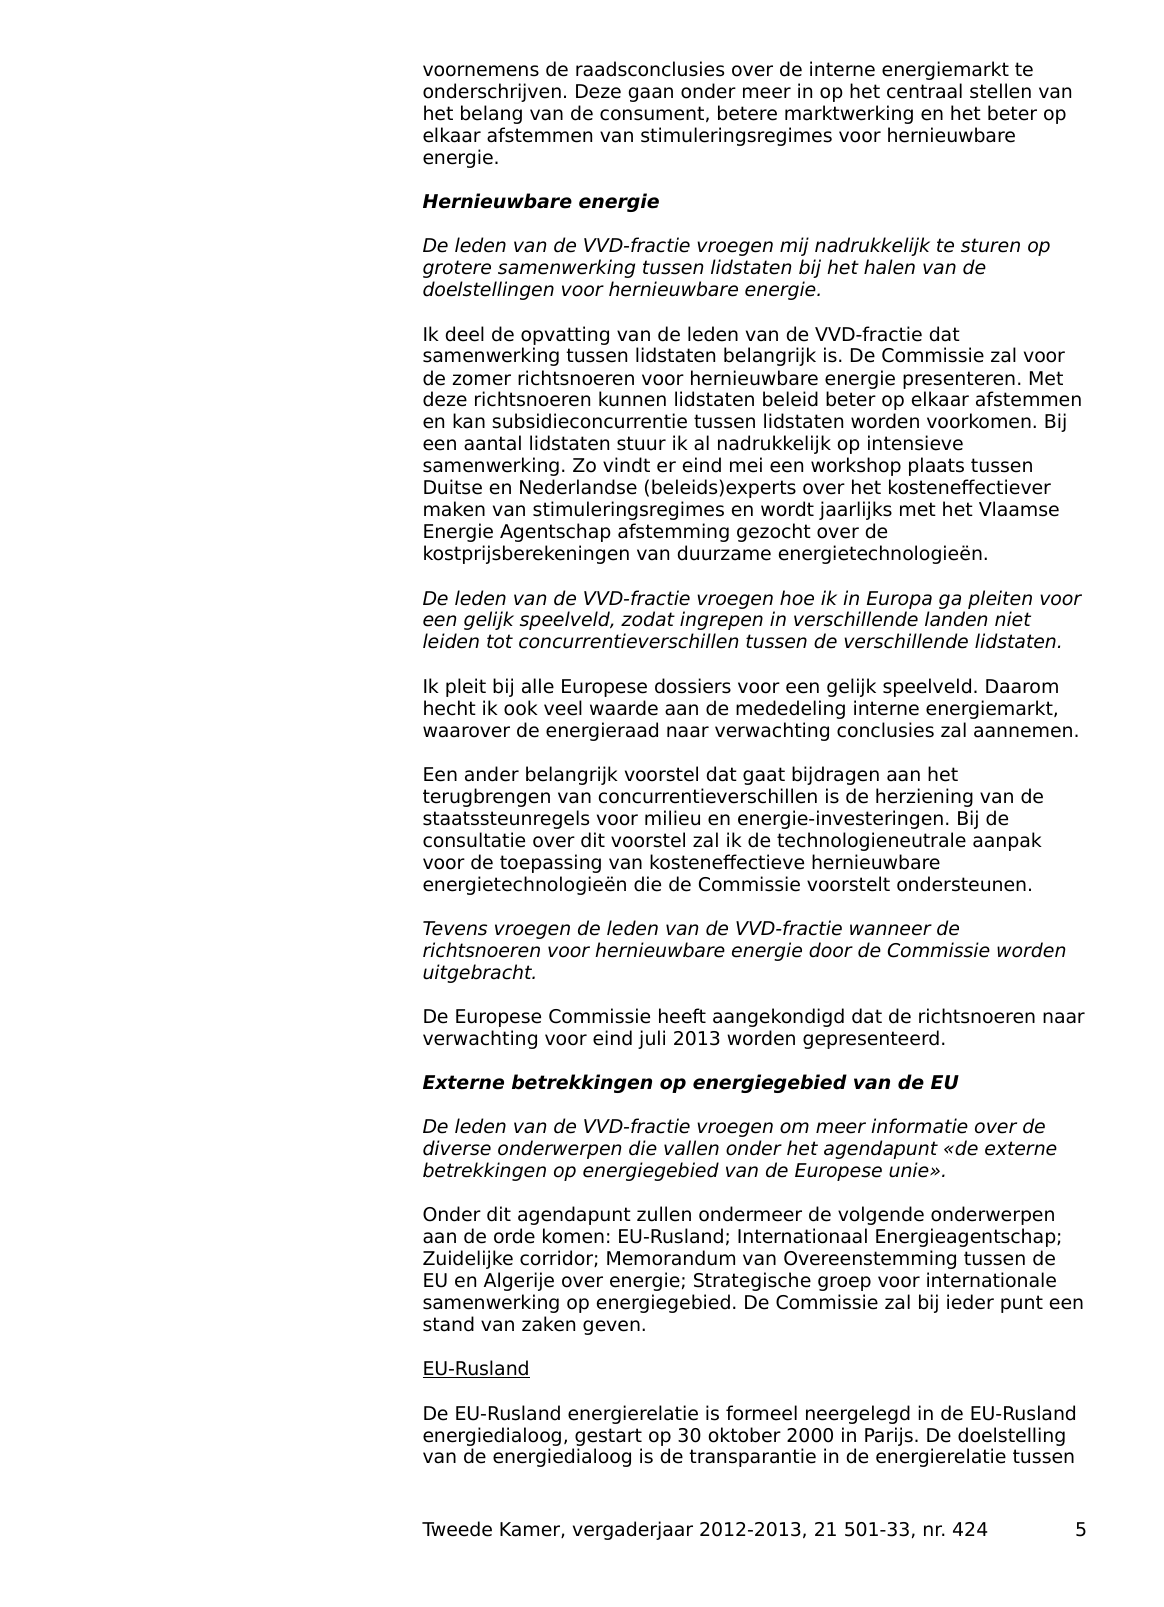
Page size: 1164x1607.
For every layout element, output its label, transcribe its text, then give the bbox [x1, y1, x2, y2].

text De Europese Commissie heeft aangekondigd dat de richtsnoeren naar verwachting voor eind juli 2013 worden gepresenteerd. [422, 1006, 1087, 1050]
text Tevens vroegen de leden van de VVD-fractie wanneer de richtsnoeren voor hernieuwbare energie door de Commissie worden uitgebracht. [422, 918, 1087, 984]
text De EU-Rusland energierelatie is formeel neergelegd in de EU-Rusland energiedialoog, gestart op 30 oktober 2000 in Parijs. De doelstelling van de energiedialoog is de transparantie in de energierelatie tussen [422, 1402, 1087, 1468]
subtitle Externe betrekkingen op energiegebied van de EU [422, 1072, 1087, 1094]
text Onder dit agendapunt zullen ondermeer de volgende onderwerpen aan de orde komen: EU-Rusland; Internationaal Energieagentschap; Zuidelijke corridor; Memorandum van Overeenstemming tussen de EU en Algerije over energie; Strategische groep voor internationale samenwerking op energiegebied. De Commissie zal bij ieder punt een stand van zaken geven. [422, 1204, 1087, 1336]
text De leden van de VVD-fractie vroegen mij nadrukkelijk te sturen op grotere samenwerking tussen lidstaten bij het halen van de doelstellingen voor hernieuwbare energie. [422, 235, 1087, 301]
subtitle Hernieuwbare energie [422, 191, 1087, 213]
text Een ander belangrijk voorstel dat gaat bijdragen aan het terugbrengen van concurrentieverschillen is de herziening van de staatssteunregels voor milieu en energie-investeringen. Bij de consultatie over dit voorstel zal ik de technologieneutrale aanpak voor de toepassing van kosteneffectieve hernieuwbare energietechnologieën die de Commissie voorstelt ondersteunen. [422, 764, 1087, 896]
text De leden van de VVD-fractie vroegen om meer informatie over de diverse onderwerpen die vallen onder het agendapunt «de externe betrekkingen op energiegebied van de Europese unie». [422, 1116, 1087, 1182]
text Ik deel de opvatting van de leden van de VVD-fractie dat samenwerking tussen lidstaten belangrijk is. De Commissie zal voor de zomer richtsnoeren voor hernieuwbare energie presenteren. Met deze richtsnoeren kunnen lidstaten beleid beter op elkaar afstemmen en kan subsidieconcurrentie tussen lidstaten worden voorkomen. Bij een aantal lidstaten stuur ik al nadrukkelijk op intensieve samenwerking. Zo vindt er eind mei een workshop plaats tussen Duitse en Nederlandse (beleids)experts over het kosteneffectiever maken van stimuleringsregimes en wordt jaarlijks met het Vlaamse Energie Agentschap afstemming gezocht over de kostprijsberekeningen van duurzame energietechnologieën. [422, 323, 1087, 565]
text voornemens de raadsconclusies over de interne energiemarkt te onderschrijven. Deze gaan onder meer in op het centraal stellen van het belang van de consument, betere marktwerking en het beter op elkaar afstemmen van stimuleringsregimes voor hernieuwbare energie. [422, 59, 1087, 169]
text De leden van de VVD-fractie vroegen hoe ik in Europa ga pleiten voor een gelijk speelveld, zodat ingrepen in verschillende landen niet leiden tot concurrentieverschillen tussen de verschillende lidstaten. [422, 587, 1087, 653]
text Ik pleit bij alle Europese dossiers voor een gelijk speelveld. Daarom hecht ik ook veel waarde aan de mededeling interne energiemarkt, waarover de energieraad naar verwachting conclusies zal aannemen. [422, 676, 1087, 741]
subtitle EU-Rusland [422, 1358, 1087, 1380]
